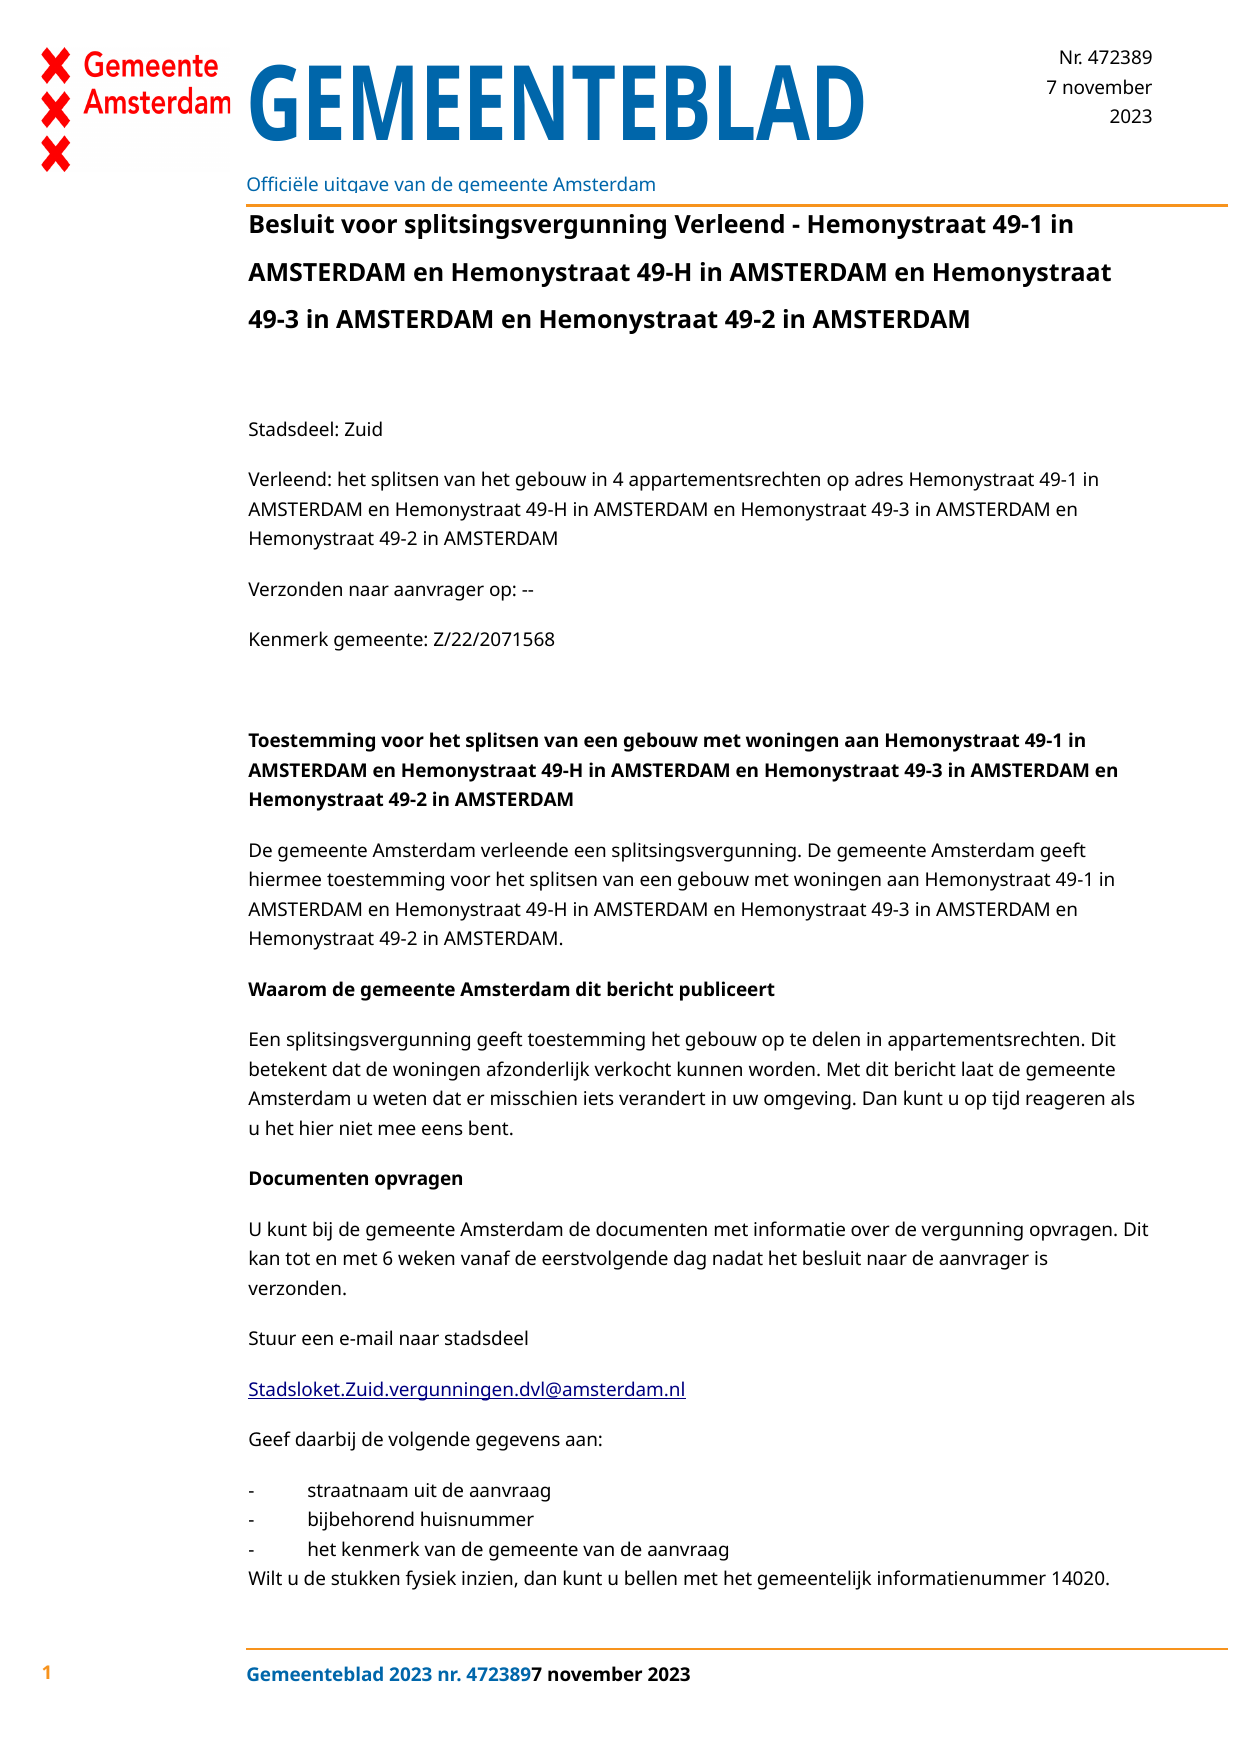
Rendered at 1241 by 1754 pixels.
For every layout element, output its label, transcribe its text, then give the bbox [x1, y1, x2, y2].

text Stadsloket.Zuid.vergunningen.dvl@amsterdam.nl [248, 1376, 1152, 1402]
text Documenten opvragen [248, 1166, 1152, 1191]
text Verleend: het splitsen van het gebouw in 4 appartementsrechten op adres Hemonystraat 49-1 in AMSTERDAM en Hemonystraat 49-H in AMSTERDAM en Hemonystraat 49-3 in AMSTERDAM en Hemonystraat 49-2 in AMSTERDAM [248, 466, 1152, 551]
text Wilt u de stukken fysiek inzien, dan kunt u bellen met het gemeentelijk informatienummer 14020. [248, 1566, 1152, 1591]
list bijbehorend huisnummer [248, 1506, 1152, 1532]
text Toestemming voor het splitsen van een gebouw met woningen aan Hemonystraat 49-1 in AMSTERDAM en Hemonystraat 49-H in AMSTERDAM en Hemonystraat 49-3 in AMSTERDAM en Hemonystraat 49-2 in AMSTERDAM [248, 727, 1152, 812]
text Verzonden naar aanvrager op: -- [248, 576, 1152, 602]
text De gemeente Amsterdam verleende een splitsingsvergunning. De gemeente Amsterdam geeft hiermee toestemming voor het splitsen van een gebouw met woningen aan Hemonystraat 49-1 in AMSTERDAM en Hemonystraat 49-H in AMSTERDAM en Hemonystraat 49-3 in AMSTERDAM en Hemonystraat 49-2 in AMSTERDAM. [248, 837, 1152, 951]
text U kunt bij de gemeente Amsterdam de documenten met informatie over de vergunning opvragen. Dit kan tot en met 6 weken vanaf de eerstvolgende dag nadat het besluit naar de aanvrager is verzonden. [248, 1216, 1152, 1301]
text Een splitsingsvergunning geeft toestemming het gebouw op te delen in appartementsrechten. Dit betekent dat de woningen afzonderlijk verkocht kunnen worden. Met dit bericht laat de gemeente Amsterdam u weten dat er misschien iets verandert in uw omgeving. Dan kunt u op tijd reageren als u het hier niet mee eens bent. [248, 1026, 1152, 1141]
text Stuur een e-mail naar stadsdeel [248, 1326, 1152, 1351]
picture [41, 47, 231, 172]
text Geef daarbij de volgende gegevens aan: [248, 1426, 1152, 1452]
text Kenmerk gemeente: Z/22/2071568 [248, 626, 1152, 652]
text Waarom de gemeente Amsterdam dit bericht publiceert [248, 976, 1152, 1002]
text Besluit voor splitsingsvergunning Verleend - Hemonystraat 49-1 in AMSTERDAM en Hemonystraat 49-H in AMSTERDAM en Hemonystraat 49-3 in AMSTERDAM en Hemonystraat 49-2 in AMSTERDAM [248, 207, 1152, 336]
list straatnaam uit de aanvraag [248, 1477, 1152, 1502]
text Stadsdeel: Zuid [248, 416, 1152, 442]
list het kenmerk van de gemeente van de aanvraag [248, 1536, 1152, 1562]
